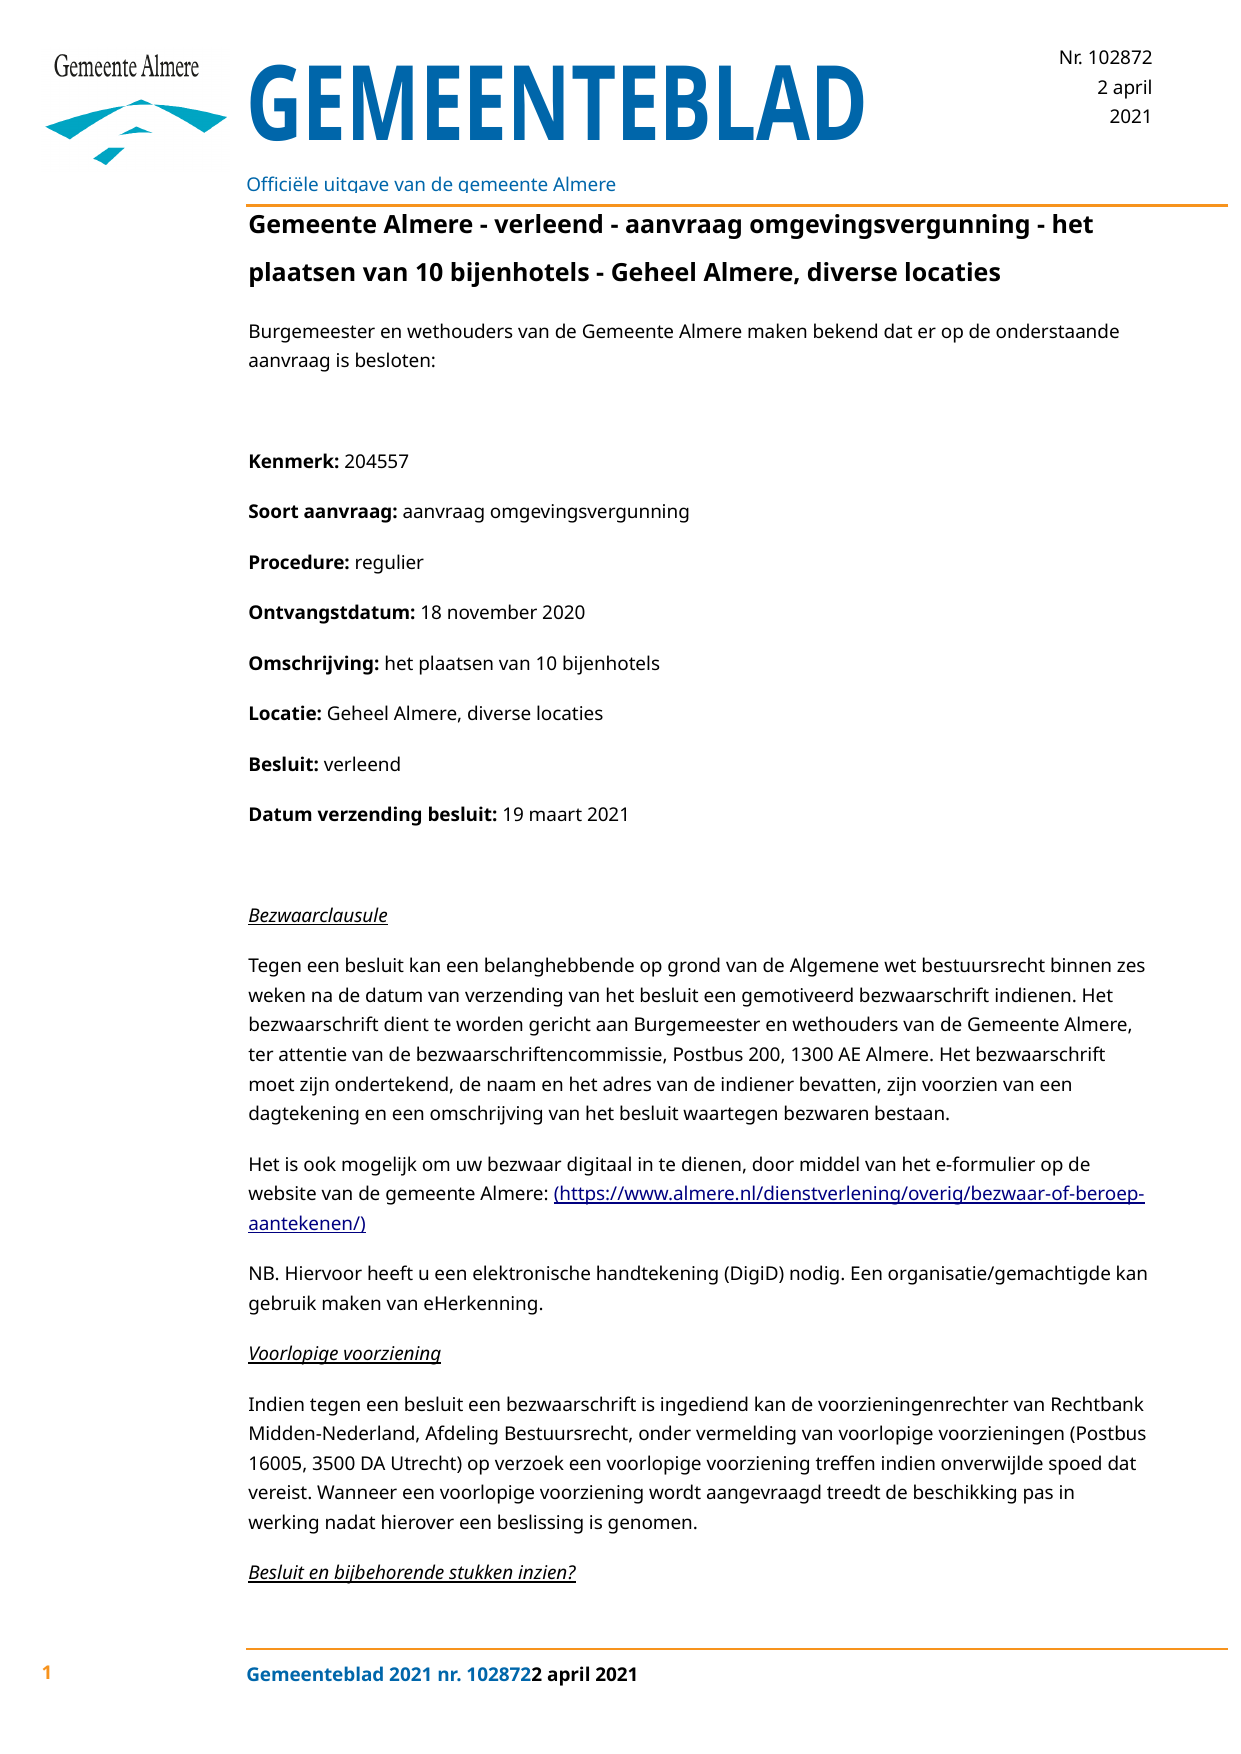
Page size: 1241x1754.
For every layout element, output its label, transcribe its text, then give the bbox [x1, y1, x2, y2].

text NB. Hiervoor heeft u een elektronische handtekening (DigiD) nodig. Een organisatie/gemachtigde kan gebruik maken van eHerkenning. [248, 1260, 1152, 1316]
text Gemeente Almere - verleend - aanvraag omgevingsvergunning - het plaatsen van 10 bijenhotels - Geheel Almere, diverse locaties [248, 207, 1152, 288]
text Procedure: regulier [248, 549, 1152, 575]
text Besluit en bijbehorende stukken inzien? [248, 1559, 1152, 1585]
text Locatie: Geheel Almere, diverse locaties [248, 700, 1152, 726]
text Soort aanvraag: aanvraag omgevingsvergunning [248, 499, 1152, 524]
text Het is ook mogelijk om uw bezwaar digitaal in te dienen, door middel van het e-formulier op de website van de gemeente Almere: (https://www.almere.nl/dienstverlening/overig/bezwaar-of-beroep-aantekenen/) [248, 1151, 1152, 1236]
text Bezwaarclausule [248, 902, 1152, 928]
text Omschrijving: het plaatsen van 10 bijenhotels [248, 650, 1152, 676]
text Ontvangstdatum: 18 november 2020 [248, 599, 1152, 625]
text Datum verzending besluit: 19 maart 2021 [248, 801, 1152, 827]
text Kenmerk: 204557 [248, 448, 1152, 474]
text Burgemeester en wethouders van de Gemeente Almere maken bekend dat er op de onderstaande aanvraag is besloten: [248, 318, 1152, 373]
text Voorlopige voorziening [248, 1340, 1152, 1366]
picture [41, 47, 231, 172]
text Besluit: verleend [248, 751, 1152, 777]
text Tegen een besluit kan een belanghebbende op grond van de Algemene wet bestuursrecht binnen zes weken na de datum van verzending van het besluit een gemotiveerd bezwaarschrift indienen. Het bezwaarschrift dient te worden gericht aan Burgemeester en wethouders van de Gemeente Almere, ter attentie van de bezwaarschriftencommissie, Postbus 200, 1300 AE Almere. Het bezwaarschrift moet zijn ondertekend, de naam en het adres van de indiener bevatten, zijn voorzien van een dagtekening en een omschrijving van het besluit waartegen bezwaren bestaan. [248, 952, 1152, 1126]
text Indien tegen een besluit een bezwaarschrift is ingediend kan de voorzieningenrechter van Rechtbank Midden-Nederland, Afdeling Bestuursrecht, onder vermelding van voorlopige voorzieningen (Postbus 16005, 3500 DA Utrecht) op verzoek een voorlopige voorziening treffen indien onverwijlde spoed dat vereist. Wanneer een voorlopige voorziening wordt aangevraagd treedt de beschikking pas in werking nadat hierover een beslissing is genomen. [248, 1391, 1152, 1535]
